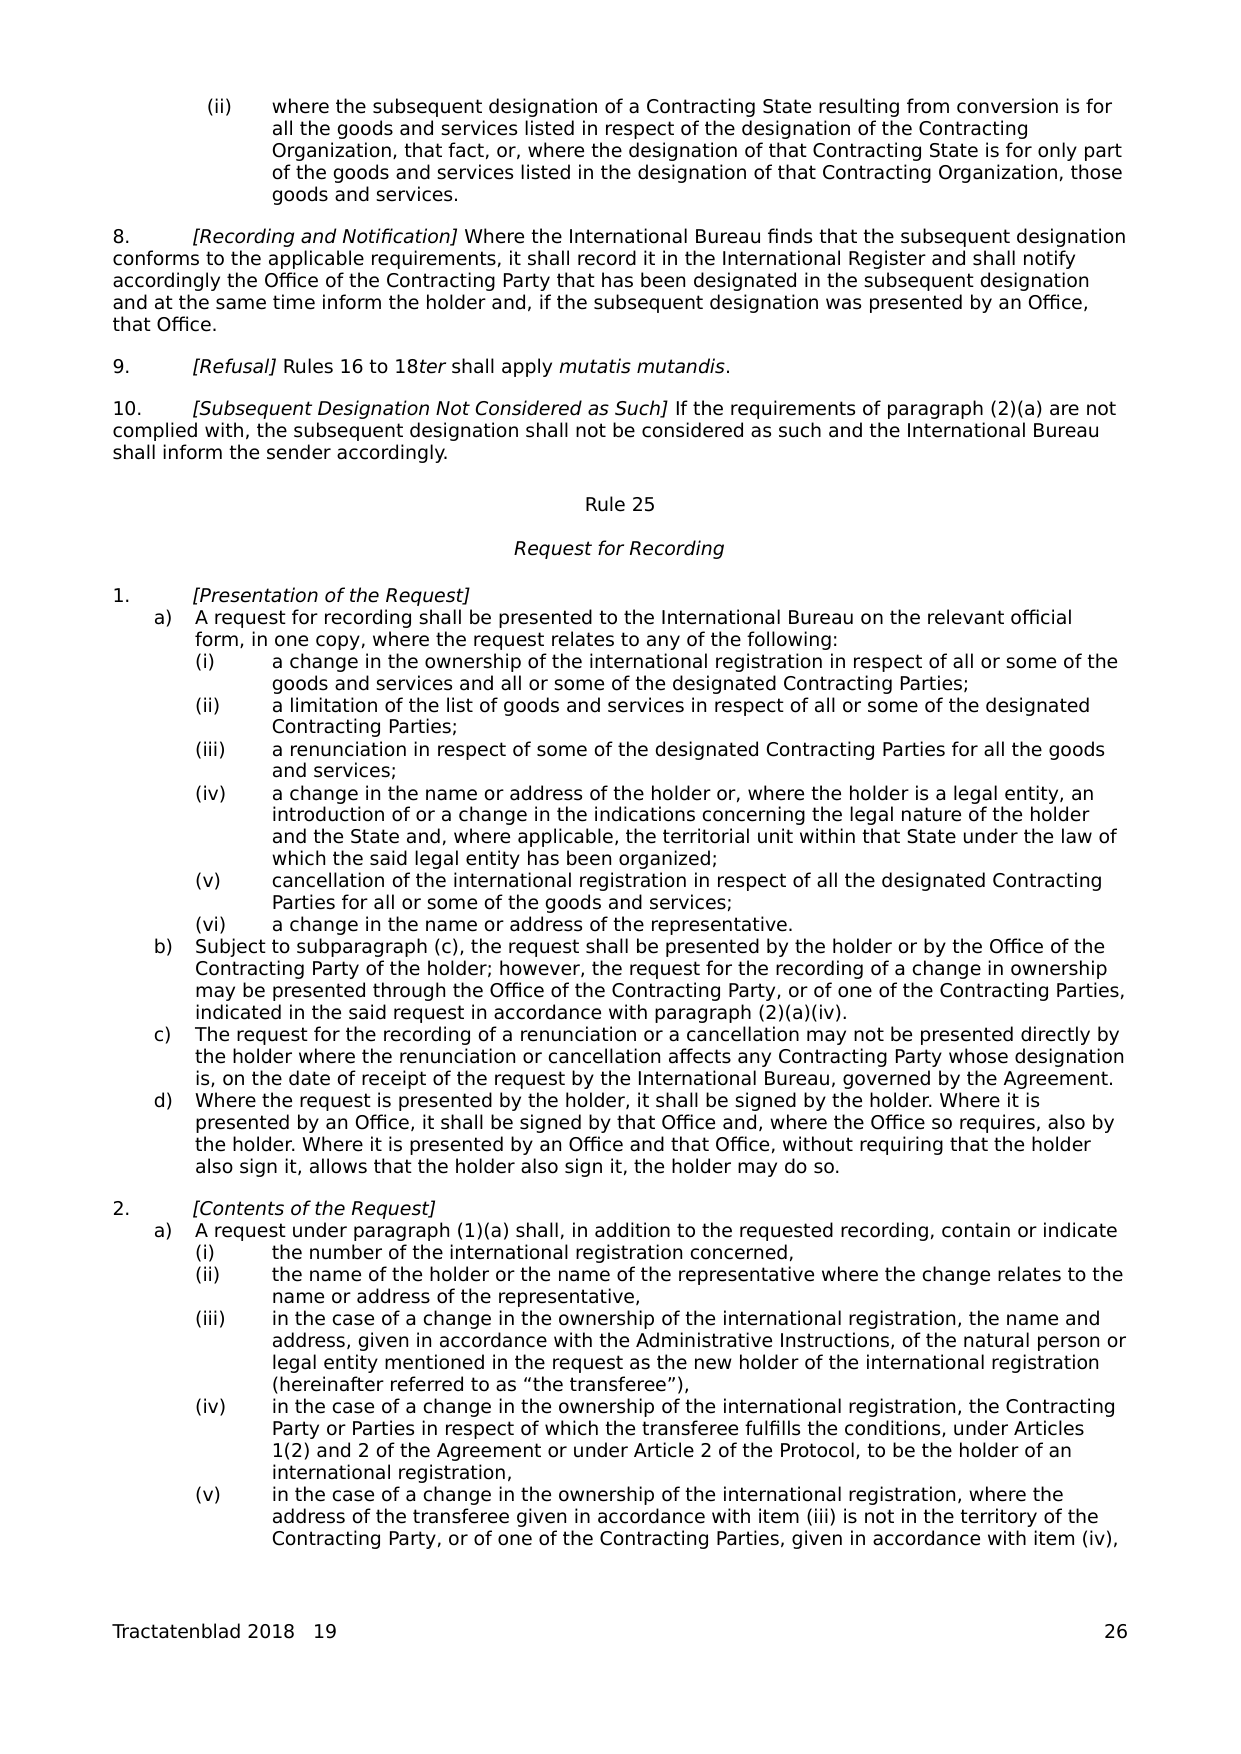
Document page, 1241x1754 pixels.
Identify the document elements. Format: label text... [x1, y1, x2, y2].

text (ii) a limitation of the list of goods and services in respect of all or some of the designated Contracting Parties; [195, 694, 1128, 738]
text (v) in the case of a change in the ownership of the international registration, where the address of the transferee given in accordance with item (iii) is not in the territory of the Contracting Party, or of one of the Contracting Parties, given in accordance with item (iv), [195, 1484, 1128, 1550]
text (ii) where the subsequent designation of a Contracting State resulting from conversion is for all the goods and services listed in respect of the designation of the Contracting Organization, that fact, or, where the designation of that Contracting State is for only part of the goods and services listed in the designation of that Contracting Organization, those goods and services. [207, 96, 1128, 206]
text a) A request under paragraph (1)(a) shall, in addition to the requested recording, contain or indicate [153, 1220, 1128, 1242]
text (i) a change in the ownership of the international registration in respect of all or some of the goods and services and all or some of the designated Contracting Parties; [195, 651, 1128, 694]
text (iv) a change in the name or address of the holder or, where the holder is a legal entity, an introduction of or a change in the indications concerning the legal nature of the holder and the State and, where applicable, the territorial unit within that State under the law of which the said legal entity has been organized; [195, 782, 1128, 870]
text b) Subject to subparagraph (c), the request shall be presented by the holder or by the Office of the Contracting Party of the holder; however, the request for the recording of a change in ownership may be presented through the Office of the Contracting Party, or of one of the Contracting Parties, indicated in the said request in accordance with paragraph (2)(a)(iv). [153, 936, 1128, 1024]
text (iv) in the case of a change in the ownership of the international registration, the Contracting Party or Parties in respect of which the transferee fulfills the conditions, under Articles 1(2) and 2 of the Agreement or under Article 2 of the Protocol, to be the holder of an international registration, [195, 1396, 1128, 1484]
text 10. [Subsequent Designation Not Considered as Such] If the requirements of paragraph (2)(a) are not complied with, the subsequent designation shall not be considered as such and the International Bureau shall inform the sender accordingly. [112, 398, 1128, 464]
text c) The request for the recording of a renunciation or a cancellation may not be presented directly by the holder where the renunciation or cancellation affects any Contracting Party whose designation is, on the date of receipt of the request by the International Bureau, governed by the Agreement. [153, 1024, 1128, 1090]
text 2. [Contents of the Request] [112, 1198, 1128, 1220]
text (v) cancellation of the international registration in respect of all the designated Contracting Parties for all or some of the goods and services; [195, 870, 1128, 914]
text (i) the number of the international registration concerned, [195, 1242, 1128, 1264]
text 9. [Refusal] Rules 16 to 18ter shall apply mutatis mutandis. [112, 356, 1128, 378]
text 8. [Recording and Notification] Where the International Bureau finds that the subsequent designation conforms to the applicable requirements, it shall record it in the International Register and shall notify accordingly the Office of the Contracting Party that has been designated in the subsequent designation and at the same time inform the holder and, if the subsequent designation was presented by an Office, that Office. [112, 226, 1128, 336]
subtitle Rule 25 Request for Recording [112, 494, 1128, 559]
text a) A request for recording shall be presented to the International Bureau on the relevant official form, in one copy, where the request relates to any of the following: [153, 607, 1128, 651]
text d) Where the request is presented by the holder, it shall be signed by the holder. Where it is presented by an Office, it shall be signed by that Office and, where the Office so requires, also by the holder. Where it is presented by an Office and that Office, without requiring that the holder also sign it, allows that the holder also sign it, the holder may do so. [153, 1090, 1128, 1178]
text (ii) the name of the holder or the name of the representative where the change relates to the name or address of the representative, [195, 1264, 1128, 1308]
text (iii) in the case of a change in the ownership of the international registration, the name and address, given in accordance with the Administrative Instructions, of the natural person or legal entity mentioned in the request as the new holder of the international registration (hereinafter referred to as “the transferee”), [195, 1308, 1128, 1396]
text (iii) a renunciation in respect of some of the designated Contracting Parties for all the goods and services; [195, 738, 1128, 782]
text 1. [Presentation of the Request] [112, 584, 1128, 607]
text (vi) a change in the name or address of the representative. [195, 914, 1128, 936]
